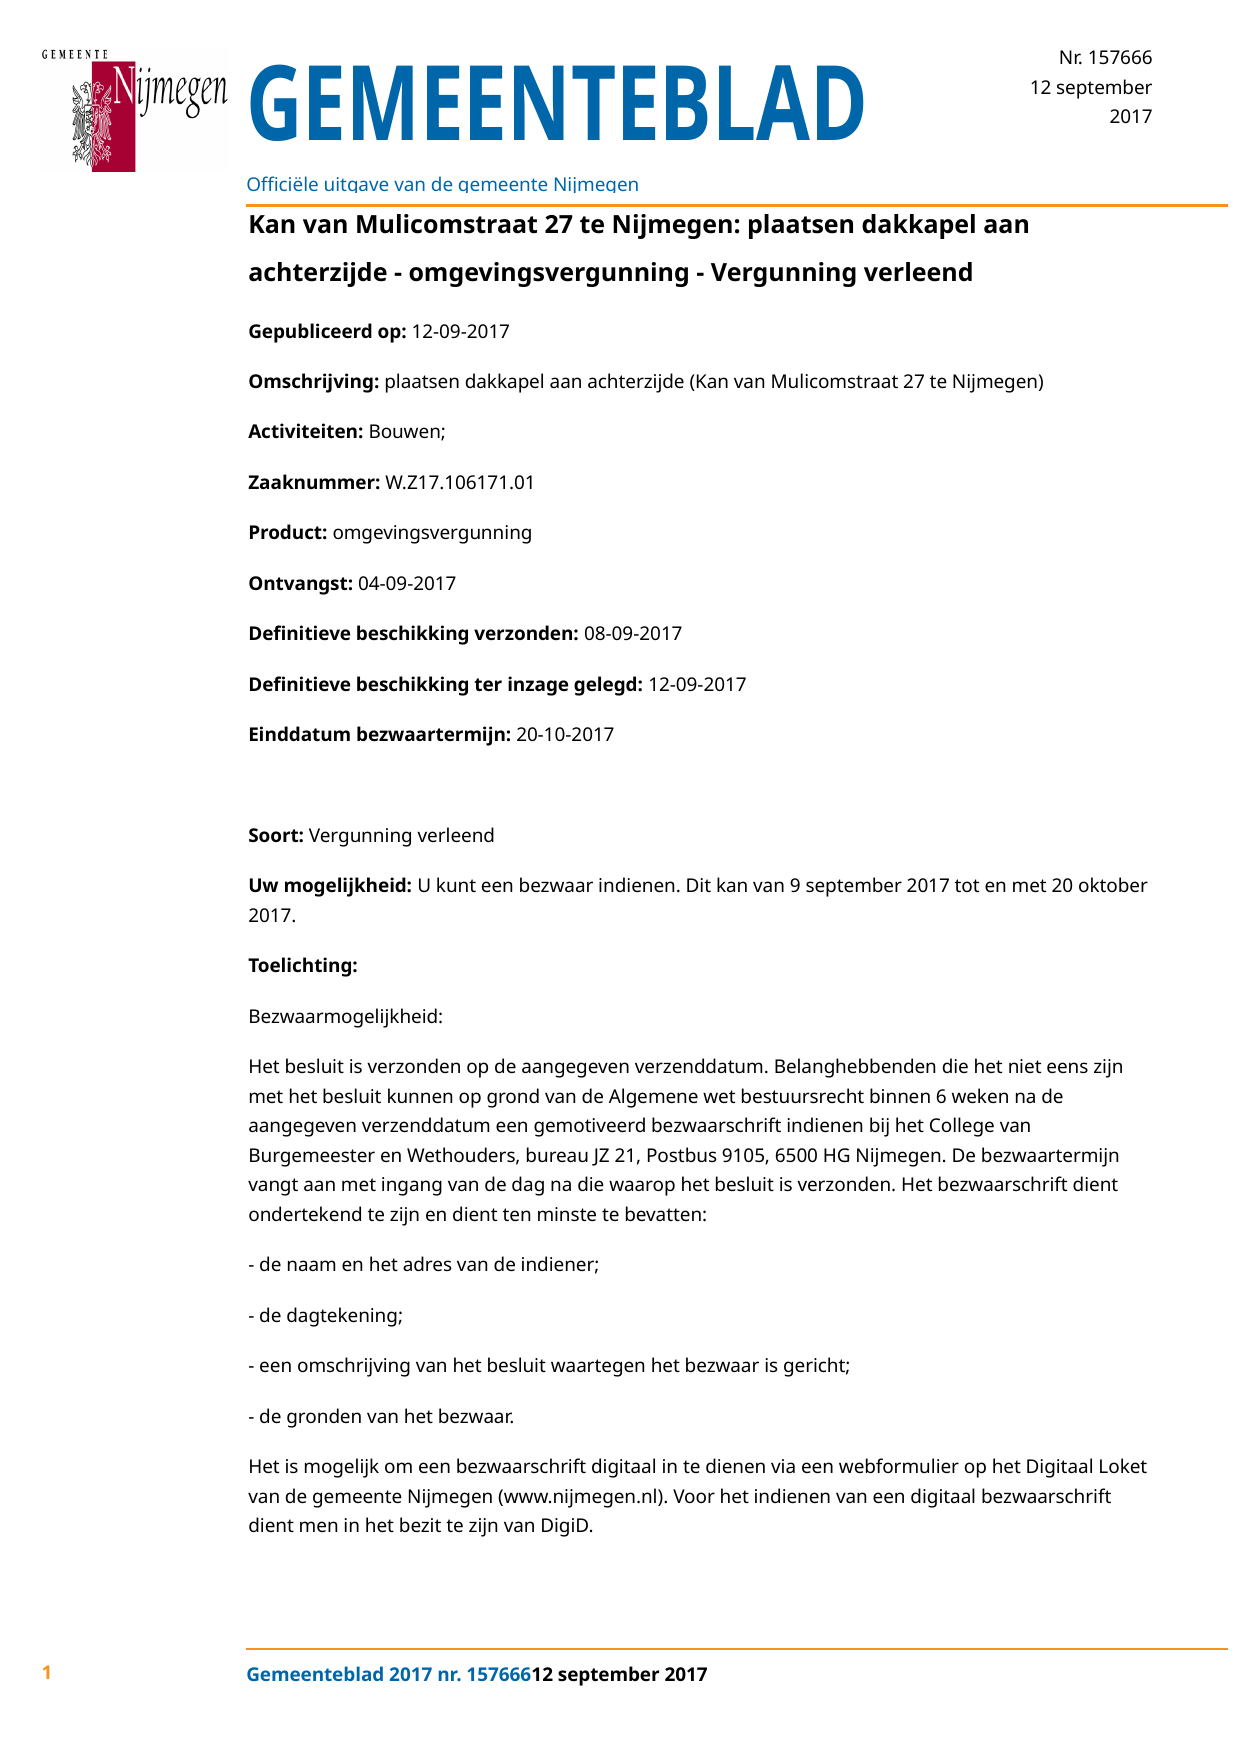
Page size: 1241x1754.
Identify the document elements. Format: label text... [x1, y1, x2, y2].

text Einddatum bezwaartermijn: 20-10-2017 [248, 721, 1152, 747]
text Soort: Vergunning verleend [248, 822, 1152, 848]
text Activiteiten: Bouwen; [248, 419, 1152, 444]
text Zaaknummer: W.Z17.106171.01 [248, 469, 1152, 495]
text Kan van Mulicomstraat 27 te Nijmegen: plaatsen dakkapel aan achterzijde - omgevingsvergunning - Vergunning verleend [248, 207, 1152, 288]
text Het besluit is verzonden op de aangegeven verzenddatum. Belanghebbenden die het niet eens zijn met het besluit kunnen op grond van de Algemene wet bestuursrecht binnen 6 weken na de aangegeven verzenddatum een gemotiveerd bezwaarschrift indienen bij het College van Burgemeester en Wethouders, bureau JZ 21, Postbus 9105, 6500 HG Nijmegen. De bezwaartermijn vangt aan met ingang van de dag na die waarop het besluit is verzonden. Het bezwaarschrift dient ondertekend te zijn en dient ten minste te bevatten: [248, 1053, 1152, 1227]
text - een omschrijving van het besluit waartegen het bezwaar is gericht; [248, 1352, 1152, 1378]
text Het is mogelijk om een bezwaarschrift digitaal in te dienen via een webformulier op het Digitaal Loket van de gemeente Nijmegen (www.nijmegen.nl). Voor het indienen van een digitaal bezwaarschrift dient men in het bezit te zijn van DigiD. [248, 1453, 1152, 1538]
text Ontvangst: 04-09-2017 [248, 570, 1152, 596]
text Product: omgevingsvergunning [248, 519, 1152, 545]
text Bezwaarmogelijkheid: [248, 1003, 1152, 1029]
text Uw mogelijkheid: U kunt een bezwaar indienen. Dit kan van 9 september 2017 tot en met 20 oktober 2017. [248, 872, 1152, 928]
text Gepubliceerd op: 12-09-2017 [248, 318, 1152, 344]
text - de naam en het adres van de indiener; [248, 1252, 1152, 1277]
text Definitieve beschikking ter inzage gelegd: 12-09-2017 [248, 671, 1152, 697]
text - de dagtekening; [248, 1302, 1152, 1328]
text Toelichting: [248, 952, 1152, 978]
text Omschrijving: plaatsen dakkapel aan achterzijde (Kan van Mulicomstraat 27 te Nijmegen) [248, 368, 1152, 394]
text Definitieve beschikking verzonden: 08-09-2017 [248, 620, 1152, 646]
text - de gronden van het bezwaar. [248, 1403, 1152, 1429]
picture [41, 47, 231, 172]
